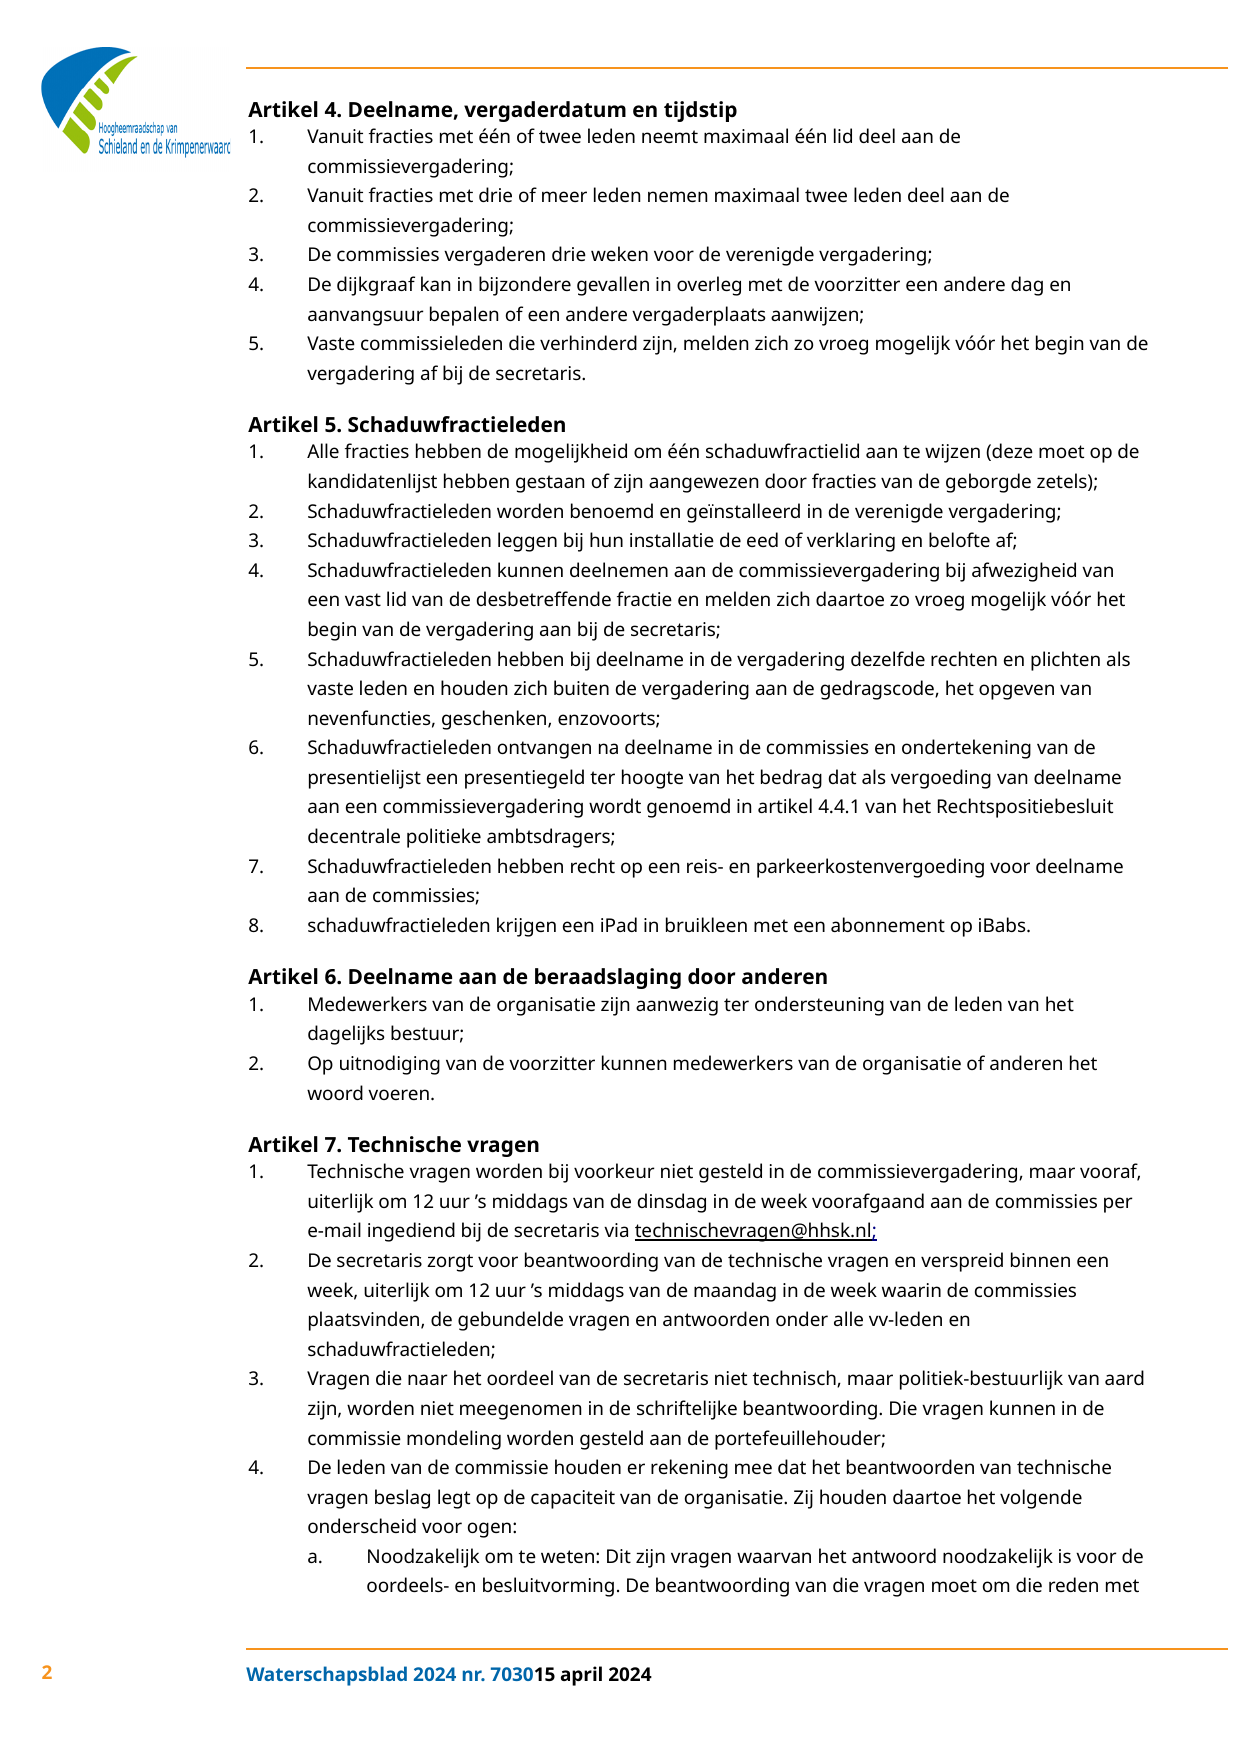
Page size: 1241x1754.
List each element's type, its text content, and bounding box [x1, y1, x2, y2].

list De commissies vergaderen drie weken voor de verenigde vergadering; [248, 242, 1152, 267]
list Schaduwfractieleden hebben recht op een reis- en parkeerkostenvergoeding voor deelname aan de commissies; [248, 853, 1152, 908]
list Medewerkers van de organisatie zijn aanwezig ter ondersteuning van de leden van het dagelijks bestuur; [248, 991, 1152, 1046]
list De secretaris zorgt voor beantwoording van de technische vragen en verspreid binnen een week, uiterlijk om 12 uur ’s middags van de maandag in de week waarin de commissies plaatsvinden, de gebundelde vragen en antwoorden onder alle vv-leden en schaduwfractieleden; [248, 1247, 1152, 1362]
list Vaste commissieleden die verhinderd zijn, melden zich zo vroeg mogelijk vóór het begin van de vergadering af bij de secretaris. [248, 330, 1152, 386]
list schaduwfractieleden krijgen een iPad in bruikleen met een abonnement op iBabs. [248, 912, 1152, 938]
list Vanuit fracties met één of twee leden neemt maximaal één lid deel aan de commissievergadering; [248, 123, 1152, 178]
list Schaduwfractieleden hebben bij deelname in de vergadering dezelfde rechten en plichten als vaste leden en houden zich buiten de vergadering aan de gedragscode, het opgeven van nevenfuncties, geschenken, enzovoorts; [248, 646, 1152, 731]
list Vragen die naar het oordeel van de secretaris niet technisch, maar politiek-bestuurlijk van aard zijn, worden niet meegenomen in de schriftelijke beantwoording. Die vragen kunnen in de commissie mondeling worden gesteld aan de portefeuillehouder; [248, 1366, 1152, 1451]
list De leden van de commissie houden er rekening mee dat het beantwoorden van technische vragen beslag legt op de capaciteit van de organisatie. Zij houden daartoe het volgende onderscheid voor ogen: [248, 1454, 1152, 1539]
list Vanuit fracties met drie of meer leden nemen maximaal twee leden deel aan de commissievergadering; [248, 182, 1152, 238]
picture [41, 47, 231, 172]
list Technische vragen worden bij voorkeur niet gesteld in de commissievergadering, maar vooraf, uiterlijk om 12 uur ’s middags van de dinsdag in de week voorafgaand aan de commissies per e-mail ingediend bij de secretaris via technischevragen@hhsk.nl; [248, 1158, 1152, 1243]
list Schaduwfractieleden ontvangen na deelname in de commissies en ondertekening van de presentielijst een presentiegeld ter hoogte van het bedrag dat als vergoeding van deelname aan een commissievergadering wordt genoemd in artikel 4.4.1 van het Rechtspositiebesluit decentrale politieke ambtsdragers; [248, 734, 1152, 849]
list Schaduwfractieleden leggen bij hun installatie de eed of verklaring en belofte af; [248, 527, 1152, 553]
text Artikel 4. Deelname, vergaderdatum en tijdstip [248, 95, 1152, 123]
text Artikel 5. Schaduwfractieleden [248, 410, 1152, 439]
list Schaduwfractieleden worden benoemd en geïnstalleerd in de verenigde vergadering; [248, 498, 1152, 524]
list Noodzakelijk om te weten: Dit zijn vragen waarvan het antwoord noodzakelijk is voor de oordeels- en besluitvorming. De beantwoording van die vragen moet om die reden met [307, 1543, 1152, 1598]
list Schaduwfractieleden kunnen deelnemen aan de commissievergadering bij afwezigheid van een vast lid van de desbetreffende fractie en melden zich daartoe zo vroeg mogelijk vóór het begin van de vergadering aan bij de secretaris; [248, 557, 1152, 642]
list De dijkgraaf kan in bijzondere gevallen in overleg met de voorzitter een andere dag en aanvangsuur bepalen of een andere vergaderplaats aanwijzen; [248, 271, 1152, 326]
text Artikel 6. Deelname aan de beraadslaging door anderen [248, 962, 1152, 991]
list Alle fracties hebben de mogelijkheid om één schaduwfractielid aan te wijzen (deze moet op de kandidatenlijst hebben gestaan of zijn aangewezen door fracties van de geborgde zetels); [248, 439, 1152, 494]
list Op uitnodiging van de voorzitter kunnen medewerkers van de organisatie of anderen het woord voeren. [248, 1050, 1152, 1105]
text Artikel 7. Technische vragen [248, 1130, 1152, 1158]
